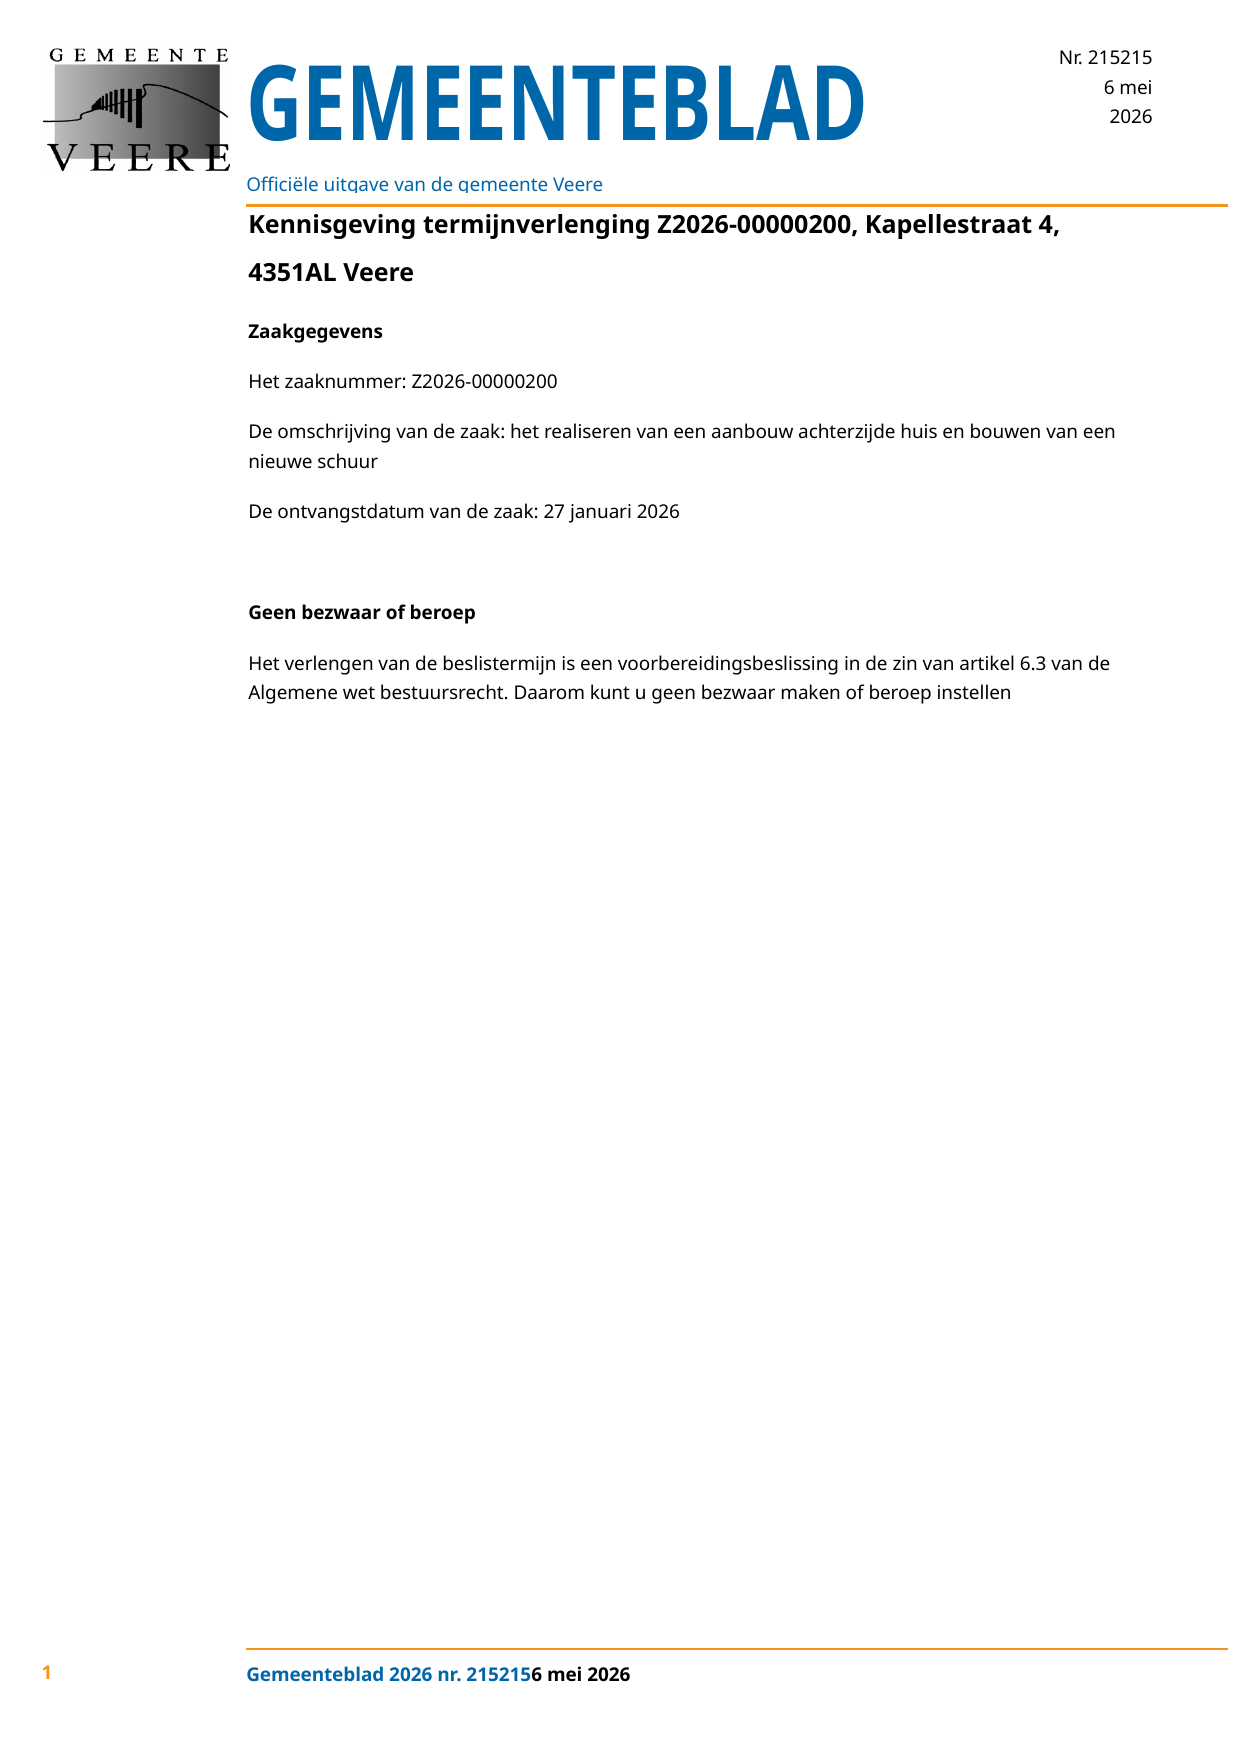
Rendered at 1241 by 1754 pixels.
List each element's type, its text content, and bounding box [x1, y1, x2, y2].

picture [41, 47, 231, 172]
text Kennisgeving termijnverlenging Z2026-00000200, Kapellestraat 4, 4351AL Veere [248, 207, 1152, 288]
text Het zaaknummer: Z2026-00000200 [248, 368, 1152, 394]
text Geen bezwaar of beroep [248, 599, 1152, 625]
text Het verlengen van de beslistermijn is een voorbereidingsbeslissing in de zin van artikel 6.3 van de Algemene wet bestuursrecht. Daarom kunt u geen bezwaar maken of beroep instellen [248, 650, 1152, 705]
text De ontvangstdatum van de zaak: 27 januari 2026 [248, 499, 1152, 524]
text De omschrijving van de zaak: het realiseren van een aanbouw achterzijde huis en bouwen van een nieuwe schuur [248, 419, 1152, 474]
text Zaakgegevens [248, 318, 1152, 344]
